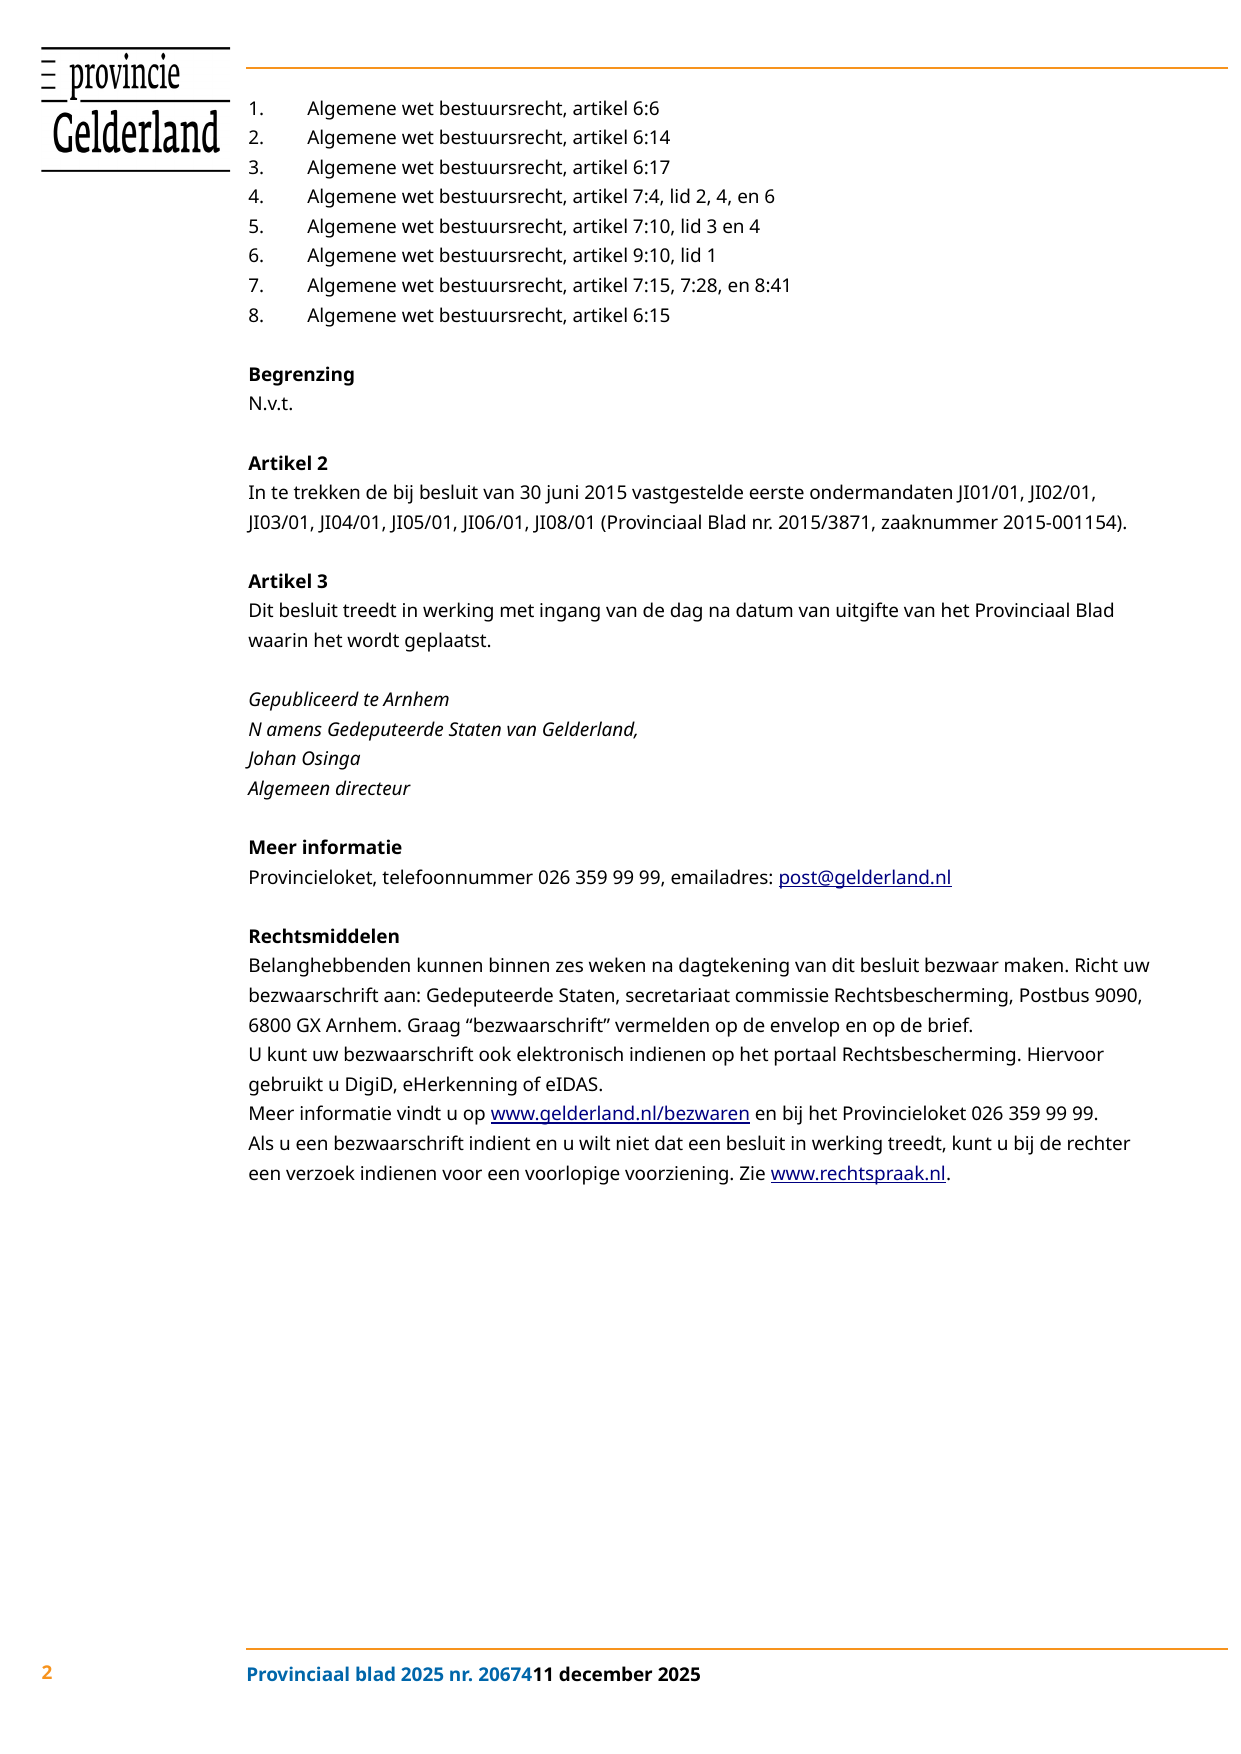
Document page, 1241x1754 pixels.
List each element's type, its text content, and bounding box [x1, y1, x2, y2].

text Meer informatie vindt u op www.gelderland.nl/bezwaren en bij het Provincieloket 026 359 99 99. [248, 1101, 1152, 1126]
text Dit besluit treedt in werking met ingang van de dag na datum van uitgifte van het Provinciaal Blad waarin het wordt geplaatst. [248, 598, 1152, 653]
text Begrenzing [248, 361, 1152, 387]
text Als u een bezwaarschrift indient en u wilt niet dat een besluit in werking treedt, kunt u bij de rechter een verzoek indienen voor een voorlopige voorziening. Zie www.rechtspraak.nl. [248, 1130, 1152, 1186]
text Algemeen directeur [248, 775, 1152, 801]
text Meer informatie [248, 834, 1152, 860]
text In te trekken de bij besluit van 30 juni 2015 vastgestelde eerste ondermandaten JI01/01, JI02/01, JI03/01, JI04/01, JI05/01, JI06/01, JI08/01 (Provinciaal Blad nr. 2015/3871, zaaknummer 2015-001154). [248, 479, 1152, 535]
text N.v.t. [248, 391, 1152, 416]
text U kunt uw bezwaarschrift ook elektronisch indienen op het portaal Rechtsbescherming. Hiervoor gebruikt u DigiD, eHerkenning of eIDAS. [248, 1041, 1152, 1097]
picture [41, 47, 231, 172]
list Algemene wet bestuursrecht, artikel 7:4, lid 2, 4, en 6 [248, 183, 1152, 209]
text Provincieloket, telefoonnummer 026 359 99 99, emailadres: post@gelderland.nl [248, 864, 1152, 890]
text Gepubliceerd te Arnhem [248, 686, 1152, 712]
text Johan Osinga [248, 746, 1152, 771]
list Algemene wet bestuursrecht, artikel 6:6 [248, 95, 1152, 121]
text Belanghebbenden kunnen binnen zes weken na dagtekening van dit besluit bezwaar maken. Richt uw bezwaarschrift aan: Gedeputeerde Staten, secretariaat commissie Rechtsbescherming, Postbus 9090, 6800 GX Arnhem. Graag “bezwaarschrift” vermelden op de envelop en op de brief. [248, 953, 1152, 1038]
text Rechtsmiddelen [248, 923, 1152, 949]
list Algemene wet bestuursrecht, artikel 6:15 [248, 302, 1152, 328]
list Algemene wet bestuursrecht, artikel 6:17 [248, 154, 1152, 180]
text N amens Gedeputeerde Staten van Gelderland, [248, 716, 1152, 742]
list Algemene wet bestuursrecht, artikel 6:14 [248, 124, 1152, 150]
list Algemene wet bestuursrecht, artikel 9:10, lid 1 [248, 243, 1152, 268]
list Algemene wet bestuursrecht, artikel 7:15, 7:28, en 8:41 [248, 272, 1152, 298]
list Algemene wet bestuursrecht, artikel 7:10, lid 3 en 4 [248, 213, 1152, 239]
text Artikel 3 [248, 568, 1152, 594]
text Artikel 2 [248, 450, 1152, 476]
